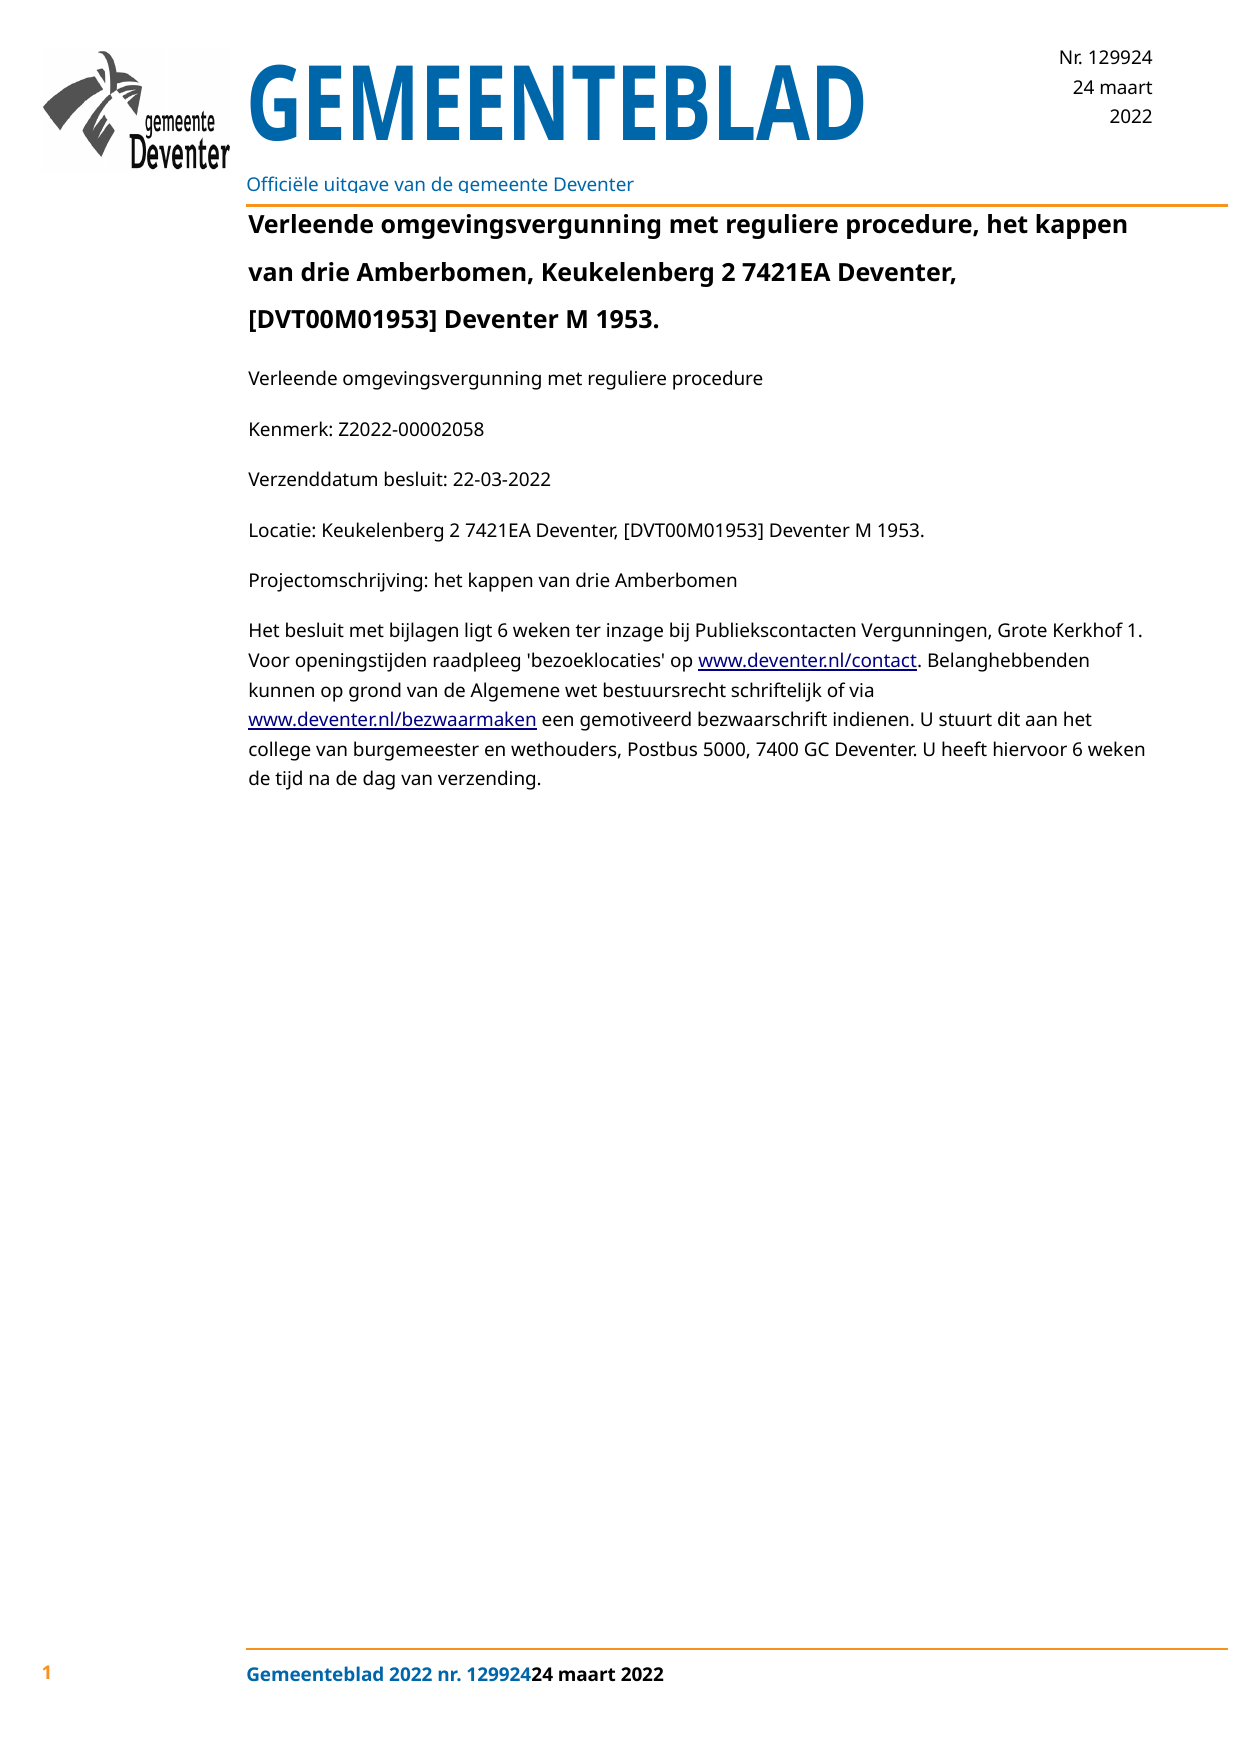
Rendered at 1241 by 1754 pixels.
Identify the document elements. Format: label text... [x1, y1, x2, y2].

text Kenmerk: Z2022-00002058 [248, 416, 1152, 442]
text Projectomschrijving: het kappen van drie Amberbomen [248, 567, 1152, 593]
text Het besluit met bijlagen ligt 6 weken ter inzage bij Publiekscontacten Vergunningen, Grote Kerkhof 1. Voor openingstijden raadpleeg 'bezoeklocaties' op www.deventer.nl/contact. Belanghebbenden kunnen op grond van de Algemene wet bestuursrecht schriftelijk of via www.deventer.nl/bezwaarmaken een gemotiveerd bezwaarschrift indienen. U stuurt dit aan het college van burgemeester en wethouders, Postbus 5000, 7400 GC Deventer. U heeft hiervoor 6 weken de tijd na de dag van verzending. [248, 618, 1152, 791]
text Verleende omgevingsvergunning met reguliere procedure, het kappen van drie Amberbomen, Keukelenberg 2 7421EA Deventer, [DVT00M01953] Deventer M 1953. [248, 207, 1152, 336]
text Verzenddatum besluit: 22-03-2022 [248, 466, 1152, 492]
picture [41, 47, 231, 172]
text Verleende omgevingsvergunning met reguliere procedure [248, 366, 1152, 391]
text Locatie: Keukelenberg 2 7421EA Deventer, [DVT00M01953] Deventer M 1953. [248, 517, 1152, 542]
